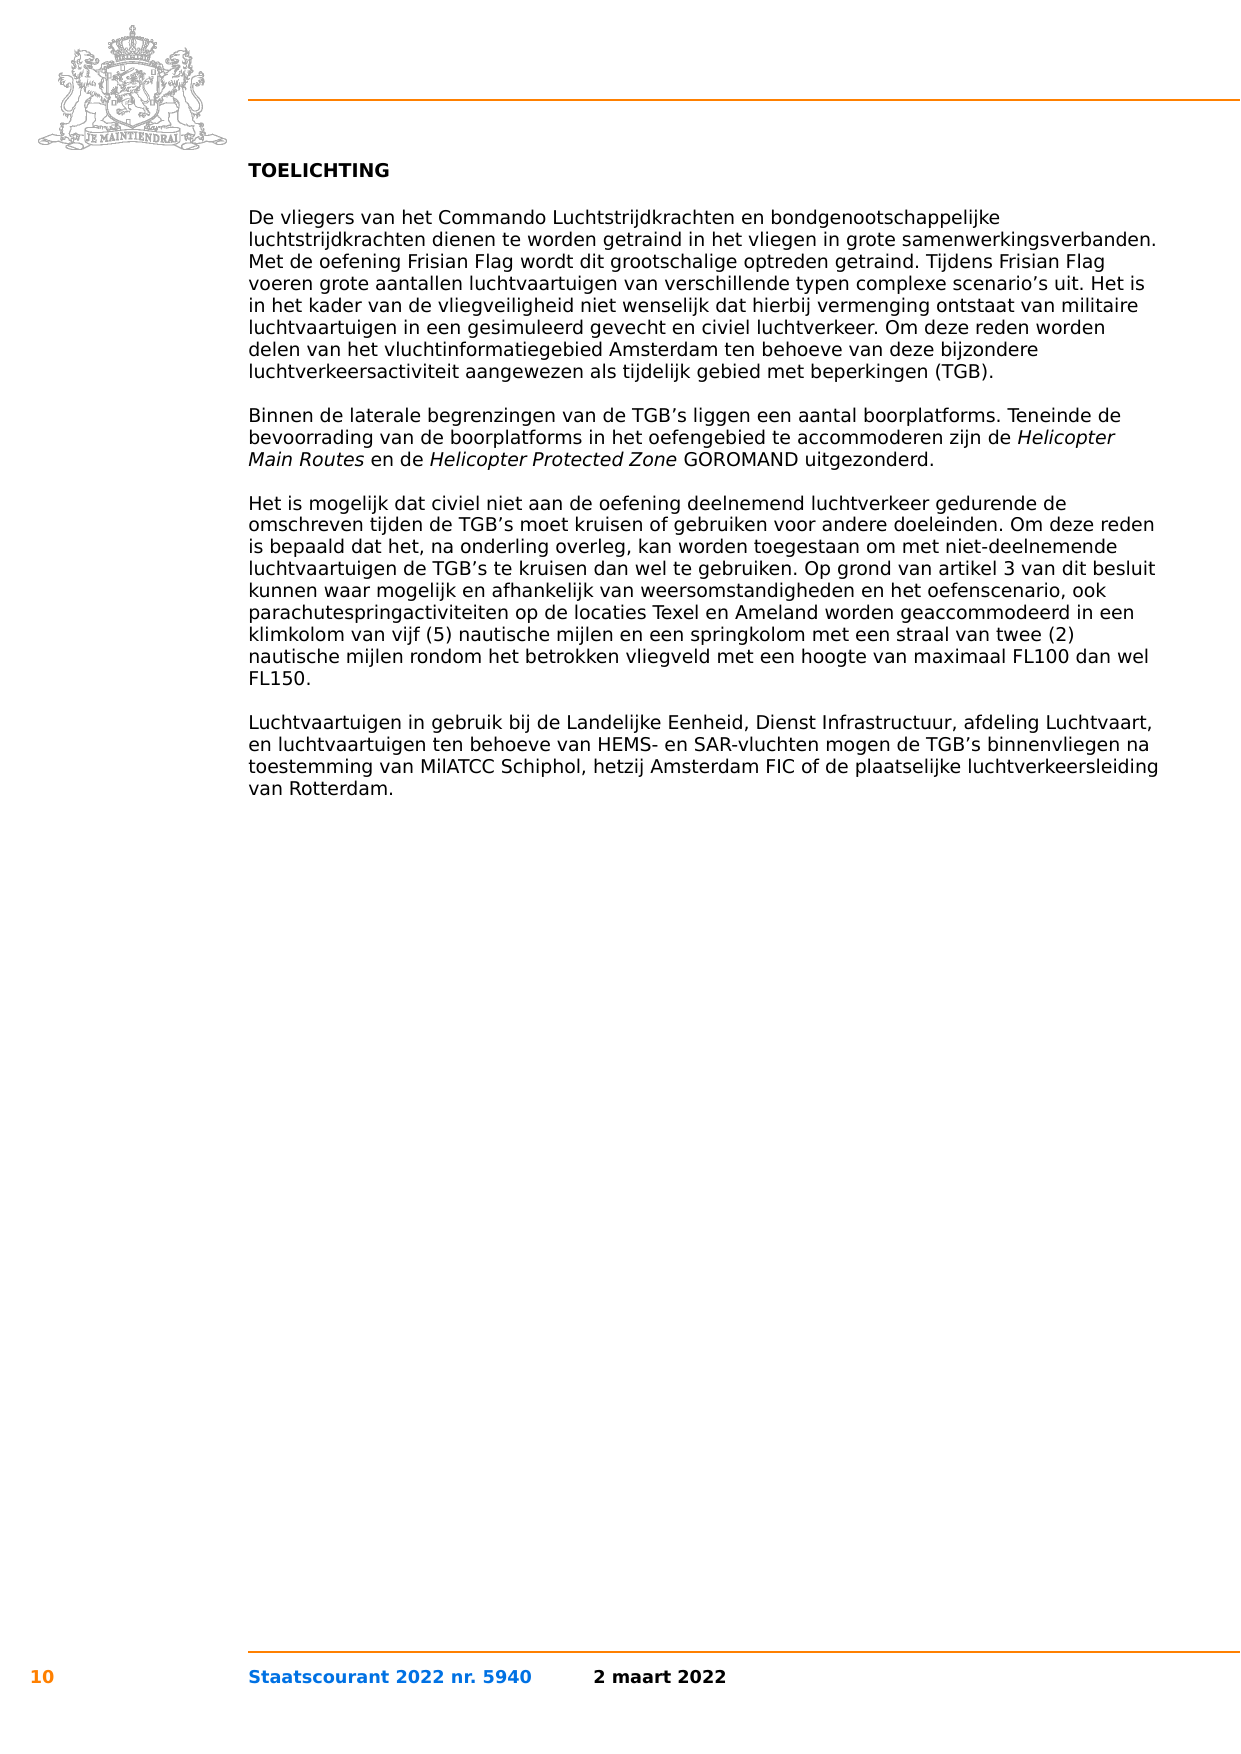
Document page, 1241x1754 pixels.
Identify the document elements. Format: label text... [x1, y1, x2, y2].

text De vliegers van het Commando Luchtstrijdkrachten en bondgenootschappelijke luchtstrijdkrachten dienen te worden getraind in het vliegen in grote samenwerkingsverbanden. Met de oefening Frisian Flag wordt dit grootschalige optreden getraind. Tijdens Frisian Flag voeren grote aantallen luchtvaartuigen van verschillende typen complexe scenario’s uit. Het is in het kader van de vliegveiligheid niet wenselijk dat hierbij vermenging ontstaat van militaire luchtvaartuigen in een gesimuleerd gevecht en civiel luchtverkeer. Om deze reden worden delen van het vluchtinformatiegebied Amsterdam ten behoeve van deze bijzondere luchtverkeersactiviteit aangewezen als tijdelijk gebied met beperkingen (TGB). [248, 207, 1163, 383]
subtitle TOELICHTING [248, 160, 1163, 182]
picture [38, 25, 227, 150]
text Het is mogelijk dat civiel niet aan de oefening deelnemend luchtverkeer gedurende de omschreven tijden de TGB’s moet kruisen of gebruiken voor andere doeleinden. Om deze reden is bepaald dat het, na onderling overleg, kan worden toegestaan om met niet-deelnemende luchtvaartuigen de TGB’s te kruisen dan wel te gebruiken. Op grond van artikel 3 van dit besluit kunnen waar mogelijk en afhankelijk van weersomstandigheden en het oefenscenario, ook parachutespringactiviteiten op de locaties Texel en Ameland worden geaccommodeerd in een klimkolom van vijf (5) nautische mijlen en een springkolom met een straal van twee (2) nautische mijlen rondom het betrokken vliegveld met een hoogte van maximaal FL100 dan wel FL150. [248, 492, 1163, 690]
text Binnen de laterale begrenzingen van de TGB’s liggen een aantal boorplatforms. Teneinde de bevoorrading van de boorplatforms in het oefengebied te accommoderen zijn de Helicopter Main Routes en de Helicopter Protected Zone GOROMAND uitgezonderd. [248, 404, 1163, 471]
text Luchtvaartuigen in gebruik bij de Landelijke Eenheid, Dienst Infrastructuur, afdeling Luchtvaart, en luchtvaartuigen ten behoeve van HEMS- en SAR-vluchten mogen de TGB’s binnenvliegen na toestemming van MilATCC Schiphol, hetzij Amsterdam FIC of de plaatselijke luchtverkeersleiding van Rotterdam. [248, 712, 1163, 800]
